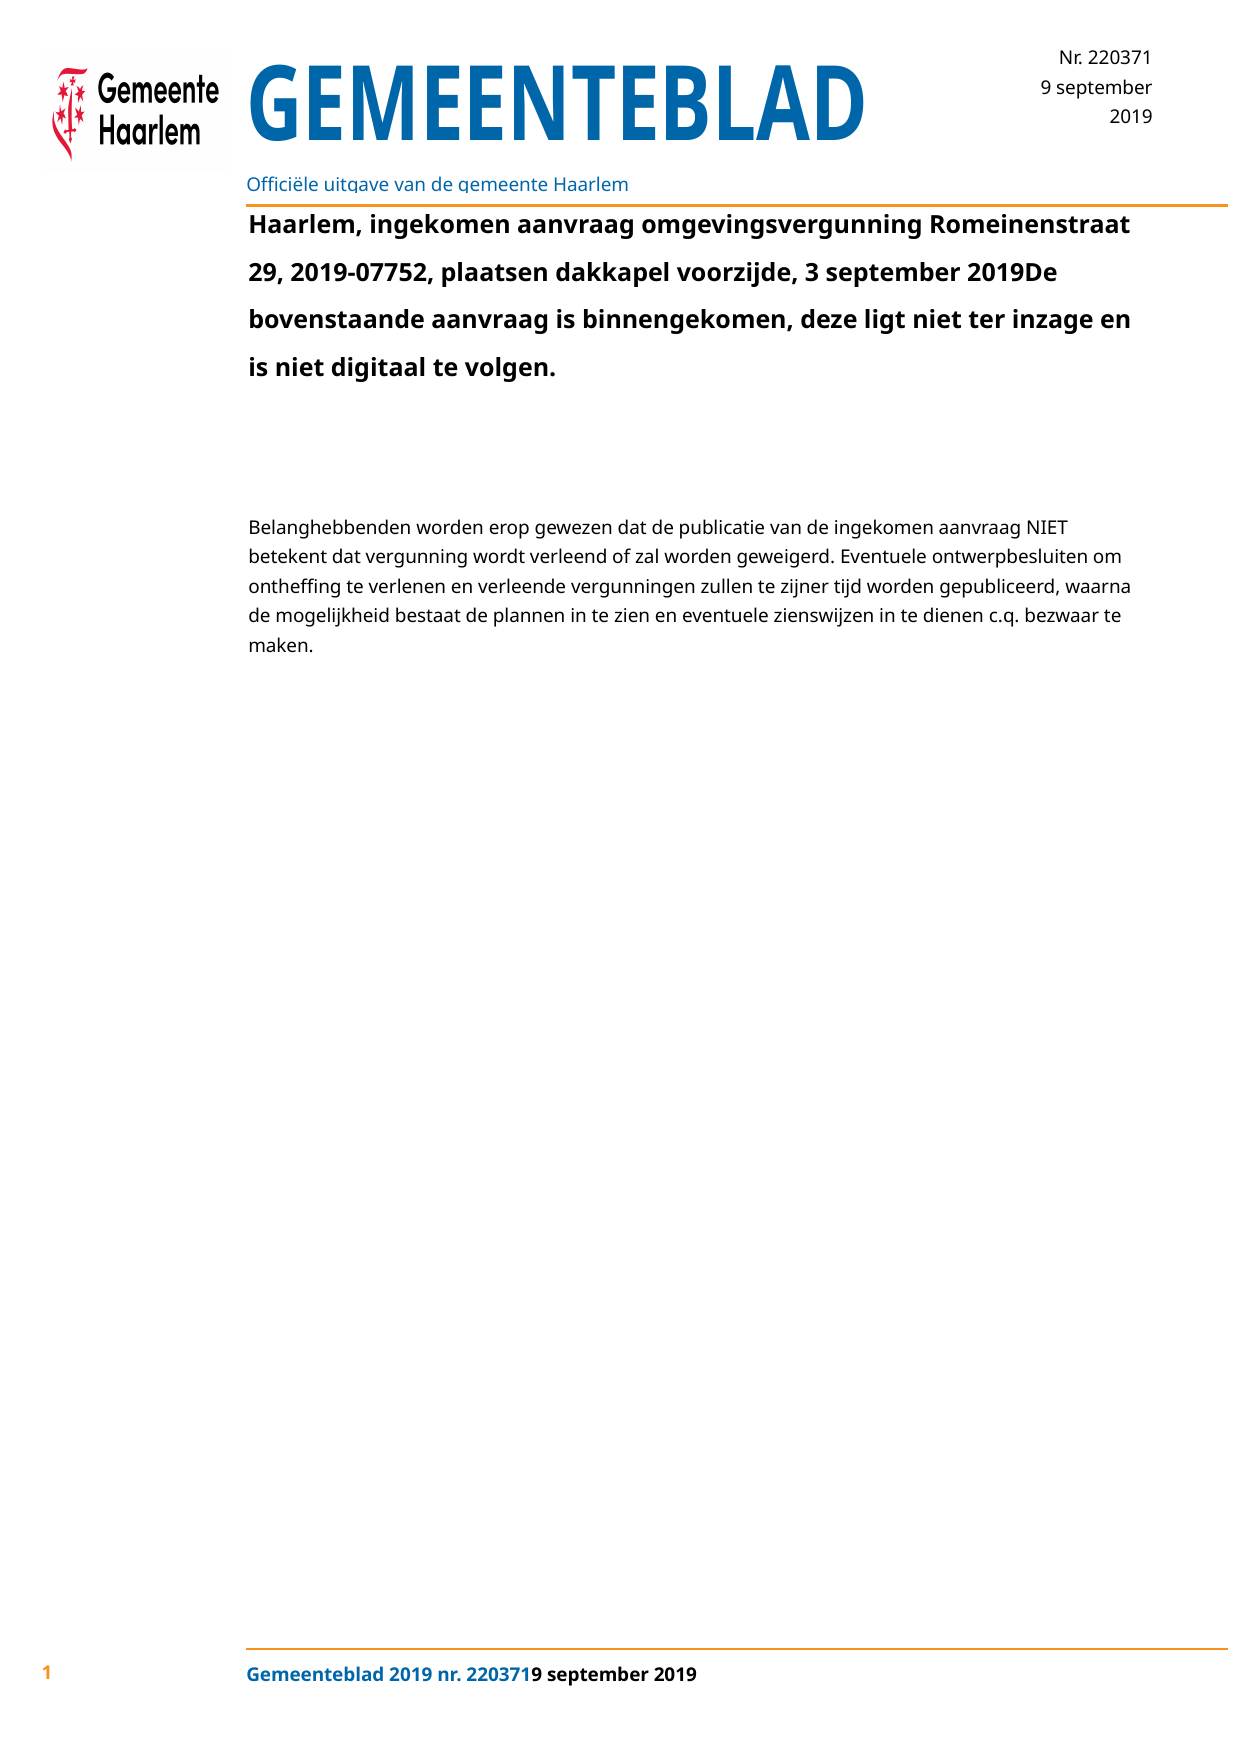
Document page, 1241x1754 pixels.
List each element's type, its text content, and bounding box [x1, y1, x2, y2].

text Belanghebbenden worden erop gewezen dat de publicatie van de ingekomen aanvraag NIET betekent dat vergunning wordt verleend of zal worden geweigerd. Eventuele ontwerpbesluiten om ontheffing te verlenen en verleende vergunningen zullen te zijner tijd worden gepubliceerd, waarna de mogelijkheid bestaat de plannen in te zien en eventuele zienswijzen in te dienen c.q. bezwaar te maken. [248, 514, 1152, 658]
text Haarlem, ingekomen aanvraag omgevingsvergunning Romeinenstraat 29, 2019-07752, plaatsen dakkapel voorzijde, 3 september 2019De bovenstaande aanvraag is binnengekomen, deze ligt niet ter inzage en is niet digitaal te volgen. [248, 207, 1152, 384]
picture [41, 47, 231, 172]
